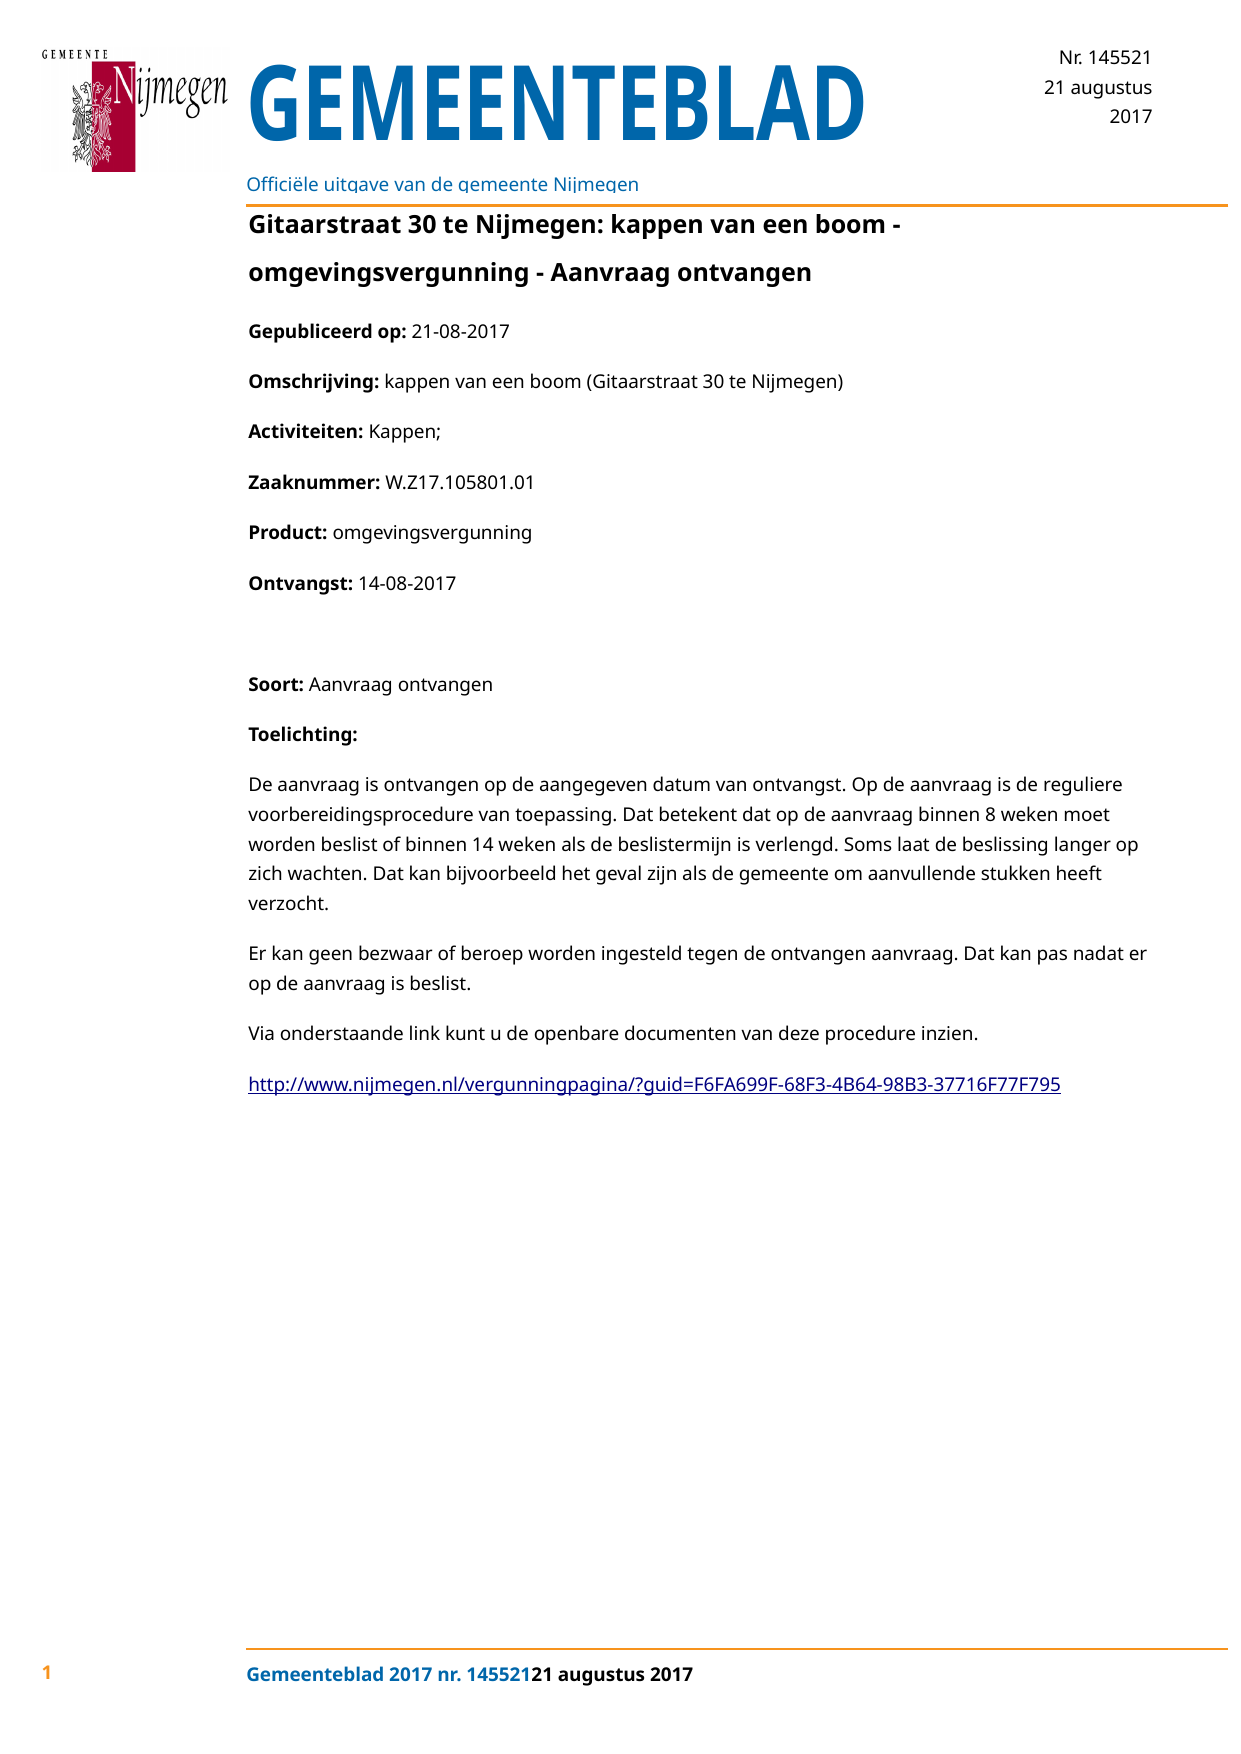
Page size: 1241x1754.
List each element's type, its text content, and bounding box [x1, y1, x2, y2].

text De aanvraag is ontvangen op de aangegeven datum van ontvangst. Op de aanvraag is de reguliere voorbereidingsprocedure van toepassing. Dat betekent dat op de aanvraag binnen 8 weken moet worden beslist of binnen 14 weken als de beslistermijn is verlengd. Soms laat de beslissing langer op zich wachten. Dat kan bijvoorbeeld het geval zijn als de gemeente om aanvullende stukken heeft verzocht. [248, 772, 1152, 916]
text Er kan geen bezwaar of beroep worden ingesteld tegen de ontvangen aanvraag. Dat kan pas nadat er op de aanvraag is beslist. [248, 940, 1152, 996]
text Product: omgevingsvergunning [248, 519, 1152, 545]
text Ontvangst: 14-08-2017 [248, 570, 1152, 596]
text Omschrijving: kappen van een boom (Gitaarstraat 30 te Nijmegen) [248, 368, 1152, 394]
text Zaaknummer: W.Z17.105801.01 [248, 469, 1152, 495]
text Toelichting: [248, 721, 1152, 747]
text Gitaarstraat 30 te Nijmegen: kappen van een boom - omgevingsvergunning - Aanvraag ontvangen [248, 207, 1152, 288]
text Activiteiten: Kappen; [248, 419, 1152, 444]
text Soort: Aanvraag ontvangen [248, 671, 1152, 697]
picture [41, 47, 231, 172]
text Gepubliceerd op: 21-08-2017 [248, 318, 1152, 344]
text http://www.nijmegen.nl/vergunningpagina/?guid=F6FA699F-68F3-4B64-98B3-37716F77F795 [248, 1071, 1152, 1097]
text Via onderstaande link kunt u de openbare documenten van deze procedure inzien. [248, 1020, 1152, 1046]
